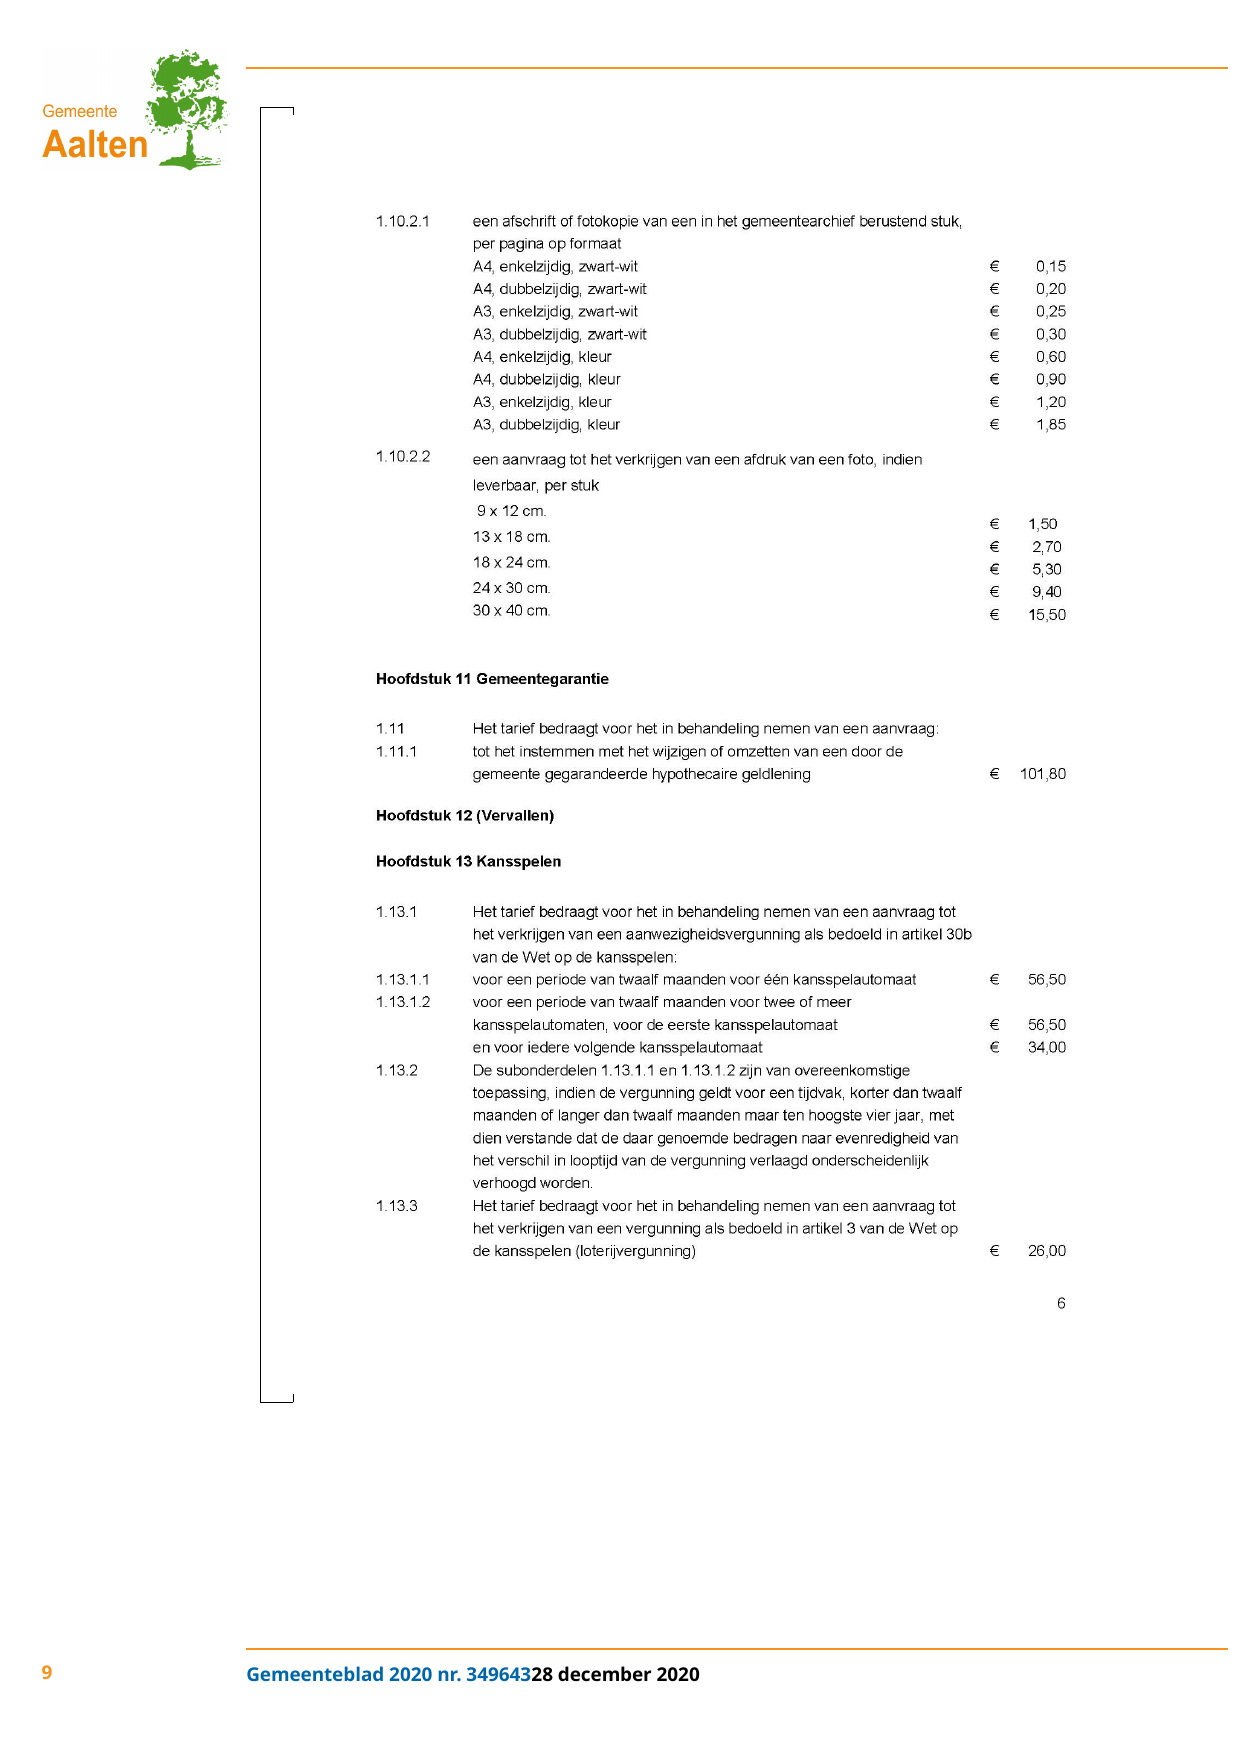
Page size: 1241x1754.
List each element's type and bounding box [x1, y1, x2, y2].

picture [41, 47, 231, 172]
picture [268, 115, 1173, 1394]
